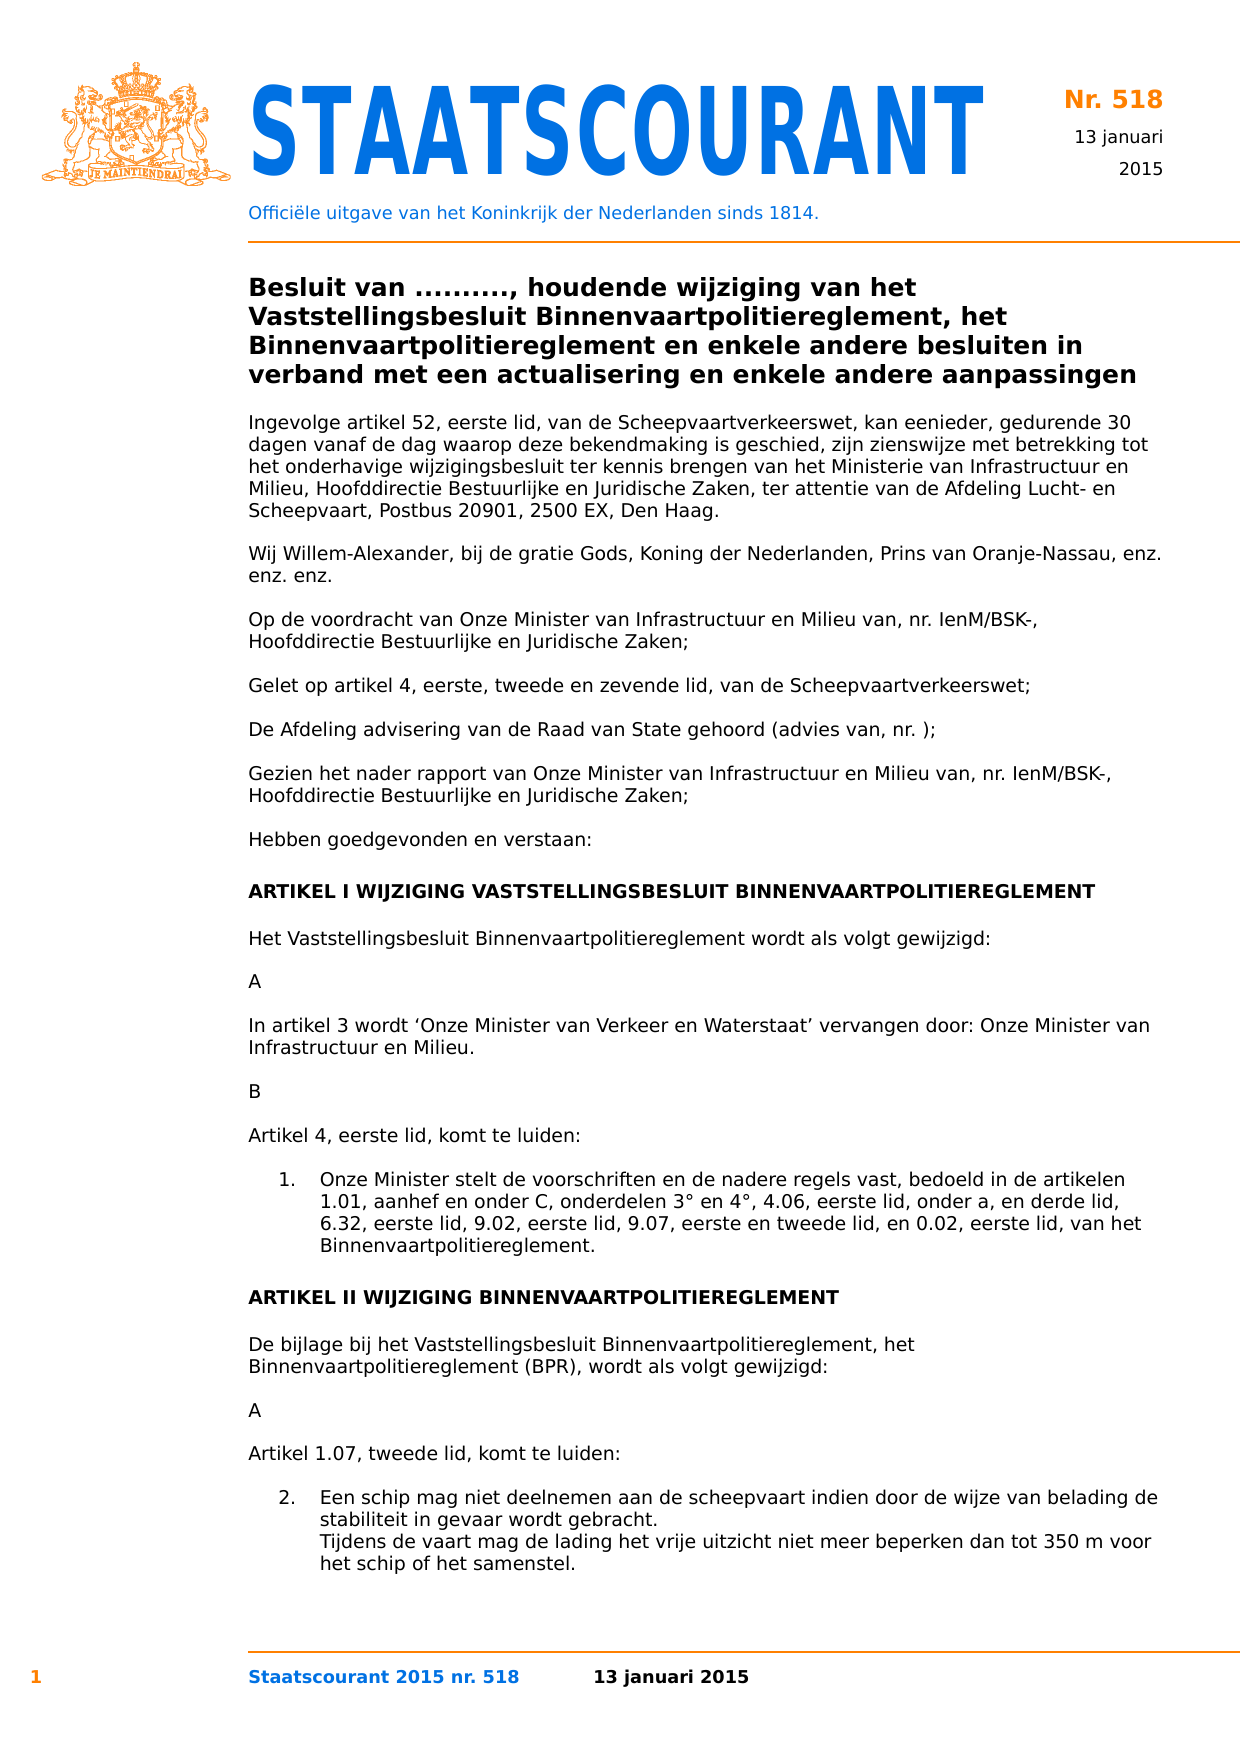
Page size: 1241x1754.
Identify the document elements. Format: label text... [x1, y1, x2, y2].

picture [41, 62, 231, 186]
text Artikel 4, eerste lid, komt te luiden: [248, 1125, 1163, 1147]
text Wij Willem-Alexander, bij de gratie Gods, Koning der Nederlanden, Prins van Oranje-Nassau, enz. enz. enz. [248, 543, 1163, 587]
text A [248, 971, 1163, 993]
subtitle ARTIKEL II WIJZIGING BINNENVAARTPOLITIEREGLEMENT [248, 1287, 1163, 1309]
text Op de voordracht van Onze Minister van Infrastructuur en Milieu van, nr. IenM/BSK-, Hoofddirectie Bestuurlijke en Juridische Zaken; [248, 609, 1163, 653]
table_header Nr. 518 [998, 62, 1240, 121]
table_header STAATSCOURANT [248, 62, 998, 203]
text Gelet op artikel 4, eerste, tweede en zevende lid, van de Scheepvaartverkeerswet; [248, 675, 1163, 697]
text De Afdeling advisering van de Raad van State gehoord (advies van, nr. ); [248, 719, 1163, 741]
text 2. Een schip mag niet deelnemen aan de scheepvaart indien door de wijze van belading de stabiliteit in gevaar wordt gebracht. [278, 1487, 1163, 1531]
text Hebben goedgevonden en verstaan: [248, 828, 1163, 851]
text In artikel 3 wordt ‘Onze Minister van Verkeer en Waterstaat’ vervangen door: Onze Minister van Infrastructuur en Milieu. [248, 1015, 1163, 1059]
text Tijdens de vaart mag de lading het vrije uitzicht niet meer beperken dan tot 350 m voor het schip of het samenstel. [319, 1531, 1163, 1575]
text Artikel 1.07, tweede lid, komt te luiden: [248, 1443, 1163, 1465]
table_header [25, 62, 248, 241]
table_cell 2015 [998, 153, 1240, 203]
table_cell Officiële uitgave van het Koninkrijk der Nederlanden sinds 1814. [248, 203, 1240, 241]
table_cell 13 januari [998, 121, 1240, 153]
text 1. Onze Minister stelt de voorschriften en de nadere regels vast, bedoeld in de artikelen 1.01, aanhef en onder C, onderdelen 3° en 4°, 4.06, eerste lid, onder a, en derde lid, 6.32, eerste lid, 9.02, eerste lid, 9.07, eerste en tweede lid, en 0.02, eerste lid, van het Binnenvaartpolitiereglement. [278, 1169, 1163, 1257]
text De bijlage bij het Vaststellingsbesluit Binnenvaartpolitiereglement, het Binnenvaartpolitiereglement (BPR), wordt als volgt gewijzigd: [248, 1334, 1163, 1378]
text B [248, 1081, 1163, 1103]
subtitle Besluit van .........., houdende wijziging van het Vaststellingsbesluit Binnenvaartpolitiereglement, het Binnenvaartpolitiereglement en enkele andere besluiten in verband met een actualisering en enkele andere aanpassingen [248, 273, 1163, 390]
text Gezien het nader rapport van Onze Minister van Infrastructuur en Milieu van, nr. IenM/BSK-, Hoofddirectie Bestuurlijke en Juridische Zaken; [248, 763, 1163, 807]
subtitle ARTIKEL I WIJZIGING VASTSTELLINGSBESLUIT BINNENVAARTPOLITIEREGLEMENT [248, 881, 1163, 902]
text A [248, 1399, 1163, 1421]
text Ingevolge artikel 52, eerste lid, van de Scheepvaartverkeerswet, kan eenieder, gedurende 30 dagen vanaf de dag waarop deze bekendmaking is geschied, zijn zienswijze met betrekking tot het onderhavige wijzigingsbesluit ter kennis brengen van het Ministerie van Infrastructuur en Milieu, Hoofddirectie Bestuurlijke en Juridische Zaken, ter attentie van de Afdeling Lucht- en Scheepvaart, Postbus 20901, 2500 EX, Den Haag. [248, 412, 1163, 521]
text Het Vaststellingsbesluit Binnenvaartpolitiereglement wordt als volgt gewijzigd: [248, 927, 1163, 949]
